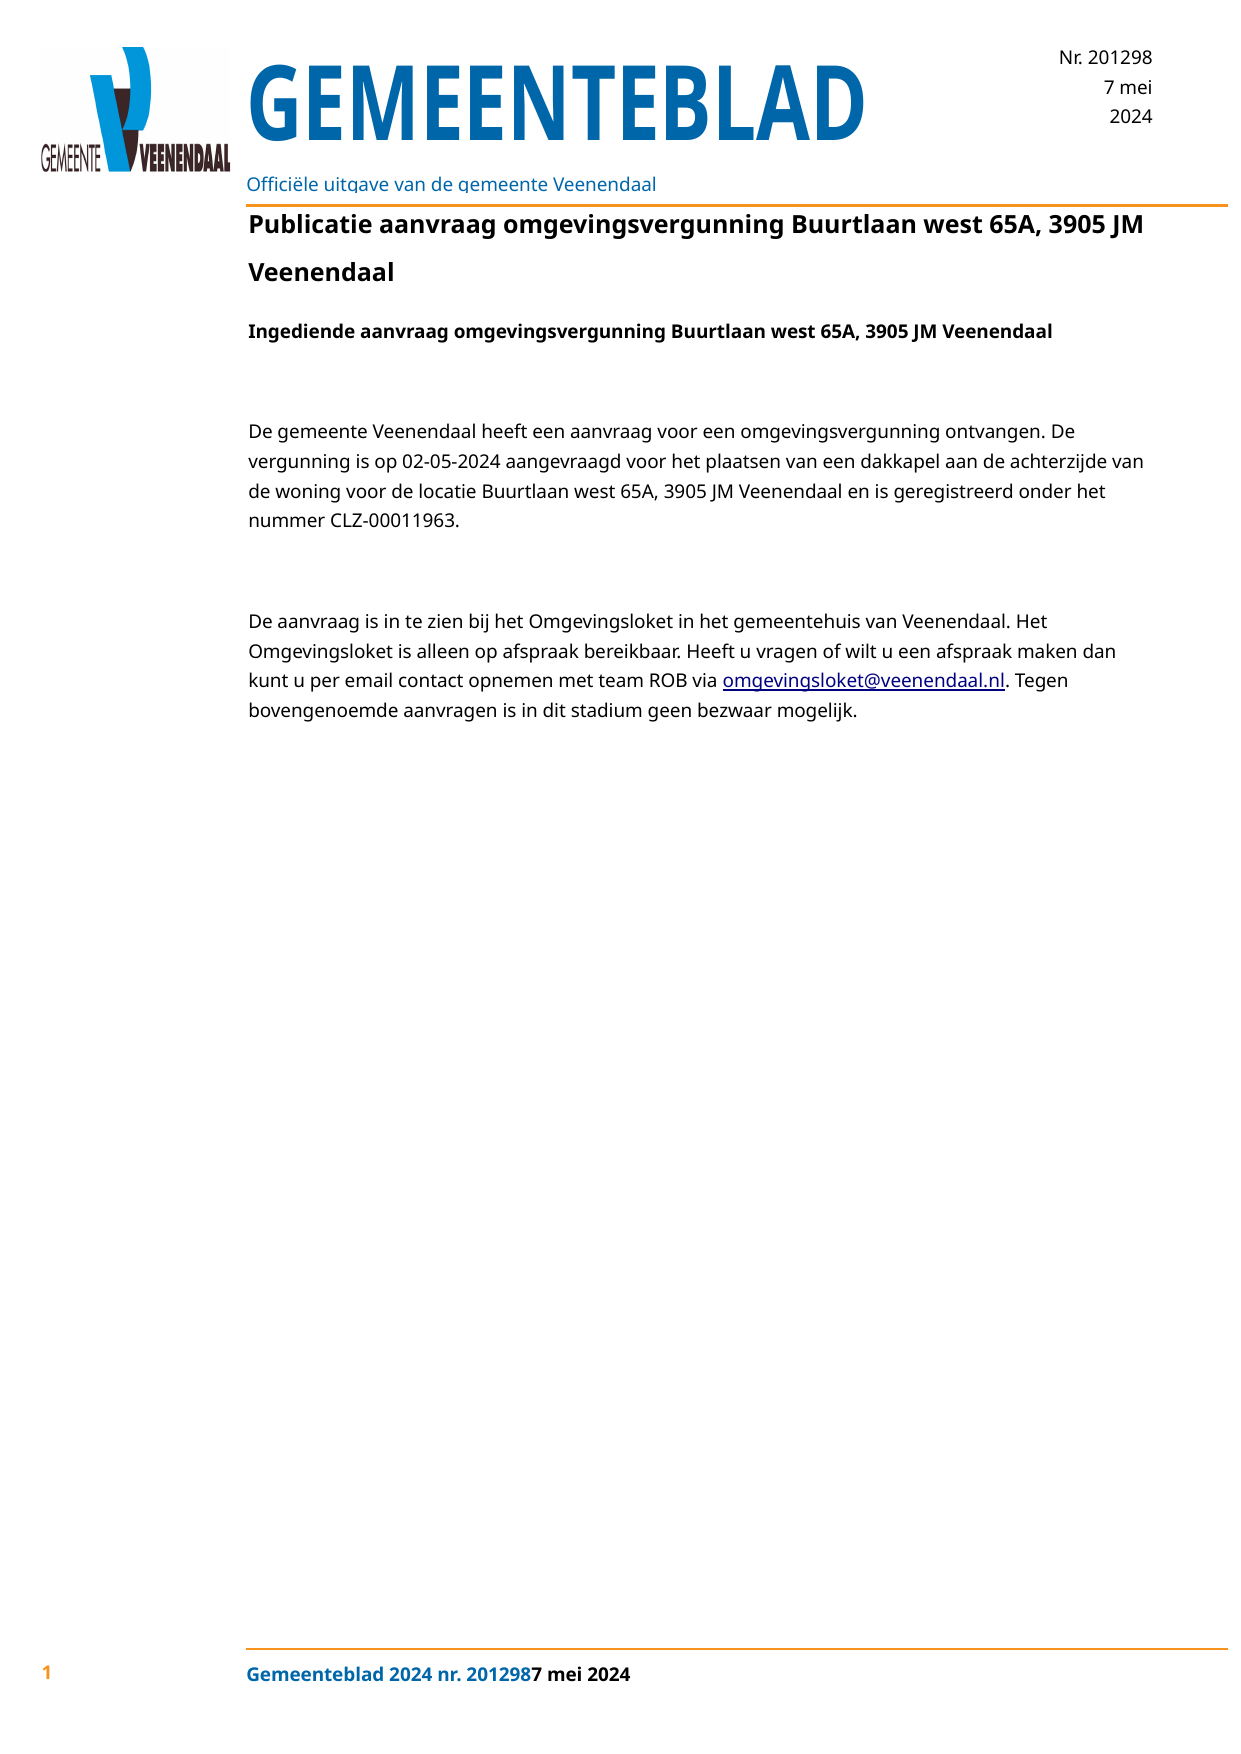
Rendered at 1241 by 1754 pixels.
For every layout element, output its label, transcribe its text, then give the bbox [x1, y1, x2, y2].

text De gemeente Veenendaal heeft een aanvraag voor een omgevingsvergunning ontvangen. De vergunning is op 02-05-2024 aangevraagd voor het plaatsen van een dakkapel aan de achterzijde van de woning voor de locatie Buurtlaan west 65A, 3905 JM Veenendaal en is geregistreerd onder het nummer CLZ-00011963. [248, 419, 1152, 533]
text De aanvraag is in te zien bij het Omgevingsloket in het gemeentehuis van Veenendaal. Het Omgevingsloket is alleen op afspraak bereikbaar. Heeft u vragen of wilt u een afspraak maken dan kunt u per email contact opnemen met team ROB via omgevingsloket@veenendaal.nl. Tegen bovengenoemde aanvragen is in dit stadium geen bezwaar mogelijk. [248, 608, 1152, 723]
text Ingediende aanvraag omgevingsvergunning Buurtlaan west 65A, 3905 JM Veenendaal [248, 318, 1152, 344]
text Publicatie aanvraag omgevingsvergunning Buurtlaan west 65A, 3905 JM Veenendaal [248, 207, 1152, 288]
picture [41, 47, 130, 172]
picture [123, 47, 231, 172]
